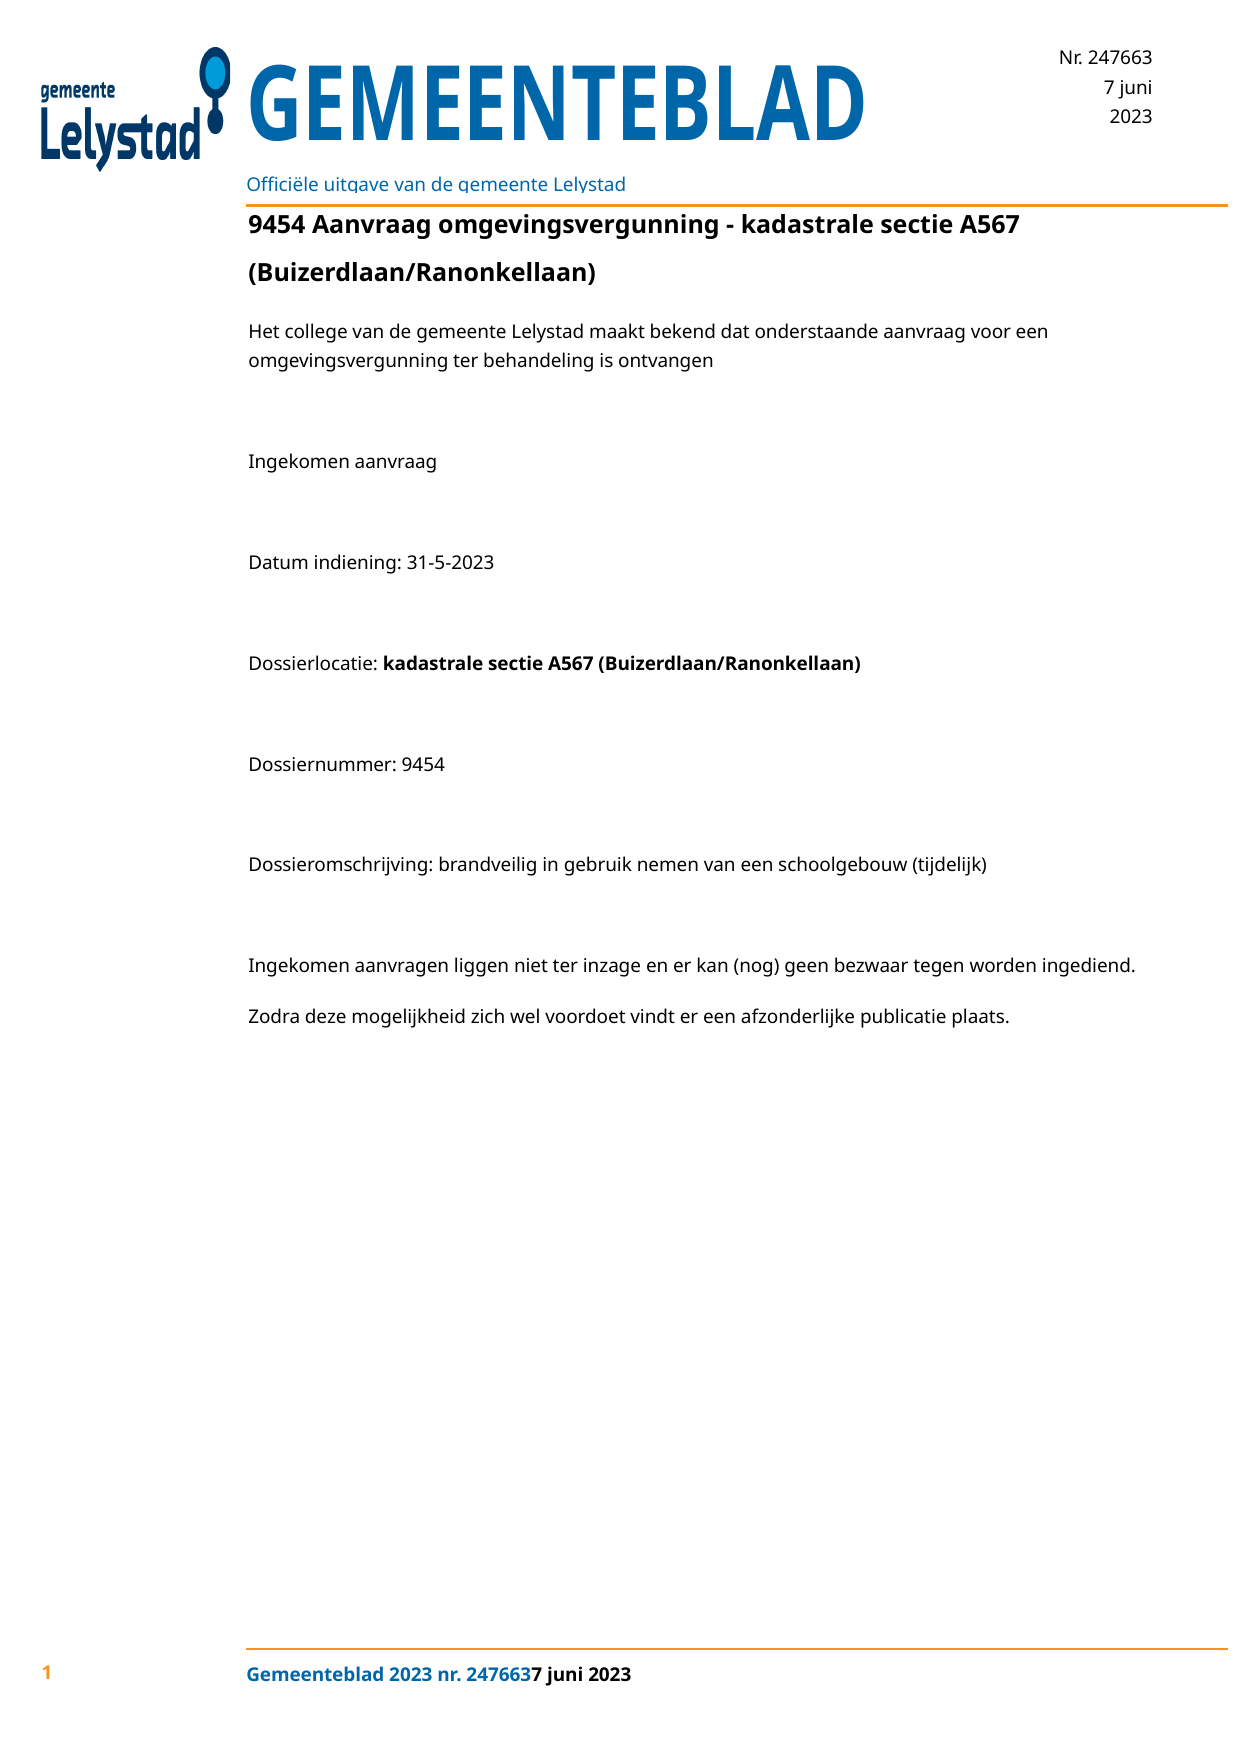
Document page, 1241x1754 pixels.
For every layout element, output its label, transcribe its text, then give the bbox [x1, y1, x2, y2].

picture [41, 47, 231, 172]
text Datum indiening: 31-5-2023 [248, 549, 1152, 575]
text Het college van de gemeente Lelystad maakt bekend dat onderstaande aanvraag voor een omgevingsvergunning ter behandeling is ontvangen [248, 318, 1152, 373]
text Zodra deze mogelijkheid zich wel voordoet vindt er een afzonderlijke publicatie plaats. [248, 1003, 1152, 1029]
text Dossiernummer: 9454 [248, 751, 1152, 777]
text Ingekomen aanvragen liggen niet ter inzage en er kan (nog) geen bezwaar tegen worden ingediend. [248, 952, 1152, 978]
text Ingekomen aanvraag [248, 448, 1152, 474]
text Dossierlocatie: kadastrale sectie A567 (Buizerdlaan/Ranonkellaan) [248, 650, 1152, 676]
text Dossieromschrijving: brandveilig in gebruik nemen van een schoolgebouw (tijdelijk) [248, 852, 1152, 877]
text 9454 Aanvraag omgevingsvergunning - kadastrale sectie A567 (Buizerdlaan/Ranonkellaan) [248, 207, 1152, 288]
